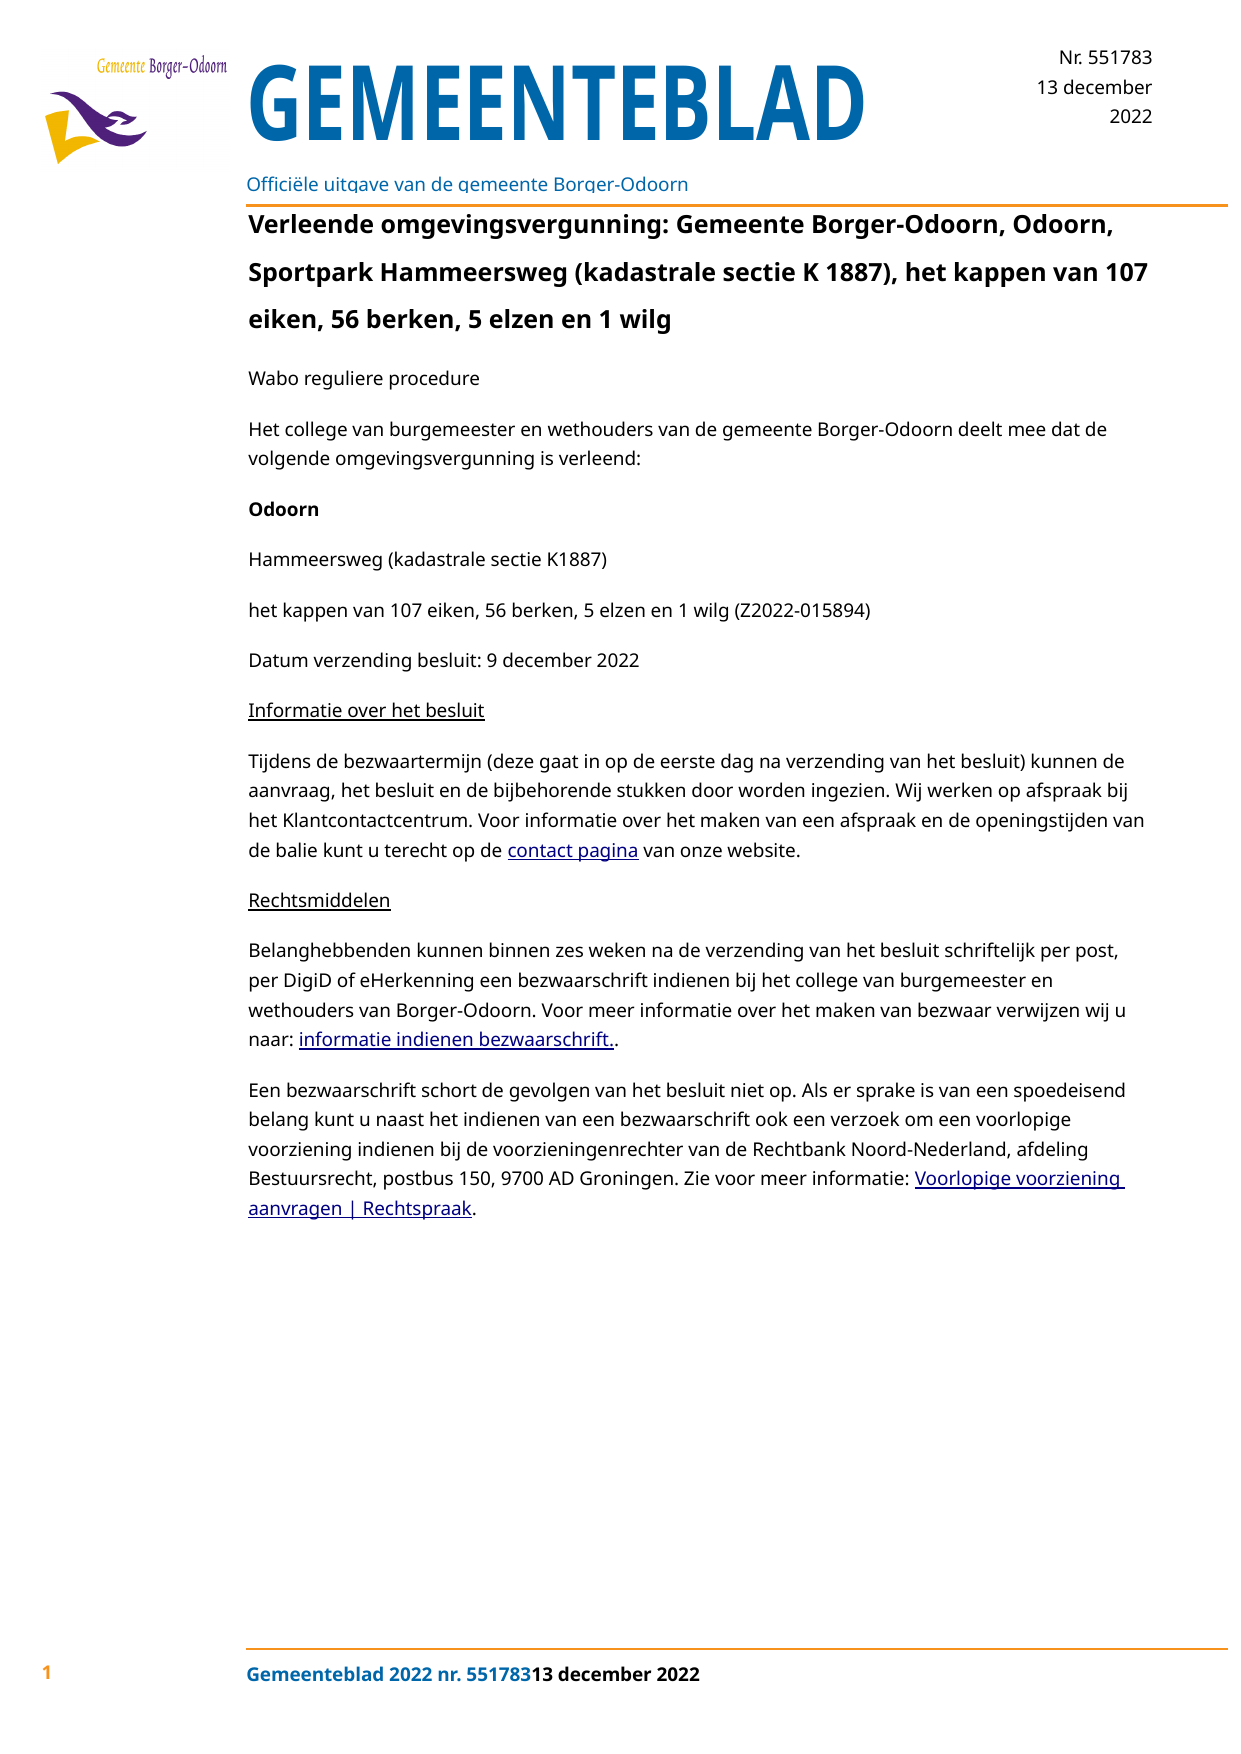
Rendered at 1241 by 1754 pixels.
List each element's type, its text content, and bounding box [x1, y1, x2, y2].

text Datum verzending besluit: 9 december 2022 [248, 647, 1152, 673]
text Wabo reguliere procedure [248, 366, 1152, 391]
text Het college van burgemeester en wethouders van de gemeente Borger-Odoorn deelt mee dat de volgende omgevingsvergunning is verleend: [248, 416, 1152, 471]
text Verleende omgevingsvergunning: Gemeente Borger-Odoorn, Odoorn, Sportpark Hammeersweg (kadastrale sectie K 1887), het kappen van 107 eiken, 56 berken, 5 elzen en 1 wilg [248, 207, 1152, 336]
text Hammeersweg (kadastrale sectie K1887) [248, 546, 1152, 572]
text Tijdens de bezwaartermijn (deze gaat in op de eerste dag na verzending van het besluit) kunnen de aanvraag, het besluit en de bijbehorende stukken door worden ingezien. Wij werken op afspraak bij het Klantcontactcentrum. Voor informatie over het maken van een afspraak en de openingstijden van de balie kunt u terecht op de contact pagina van onze website. [248, 748, 1152, 862]
text Belanghebbenden kunnen binnen zes weken na de verzending van het besluit schriftelijk per post, per DigiD of eHerkenning een bezwaarschrift indienen bij het college van burgemeester en wethouders van Borger-Odoorn. Voor meer informatie over het maken van bezwaar verwijzen wij u naar: informatie indienen bezwaarschrift.. [248, 938, 1152, 1052]
text Een bezwaarschrift schort de gevolgen van het besluit niet op. Als er sprake is van een spoedeisend belang kunt u naast het indienen van een bezwaarschrift ook een verzoek om een voorlopige voorziening indienen bij de voorzieningenrechter van de Rechtbank Noord-Nederland, afdeling Bestuursrecht, postbus 150, 9700 AD Groningen. Zie voor meer informatie: Voorlopige voorziening aanvragen | Rechtspraak. [248, 1077, 1152, 1221]
picture [41, 47, 231, 172]
text Odoorn [248, 496, 1152, 522]
text het kappen van 107 eiken, 56 berken, 5 elzen en 1 wilg (Z2022-015894) [248, 597, 1152, 622]
text Informatie over het besluit [248, 698, 1152, 723]
text Rechtsmiddelen [248, 887, 1152, 913]
